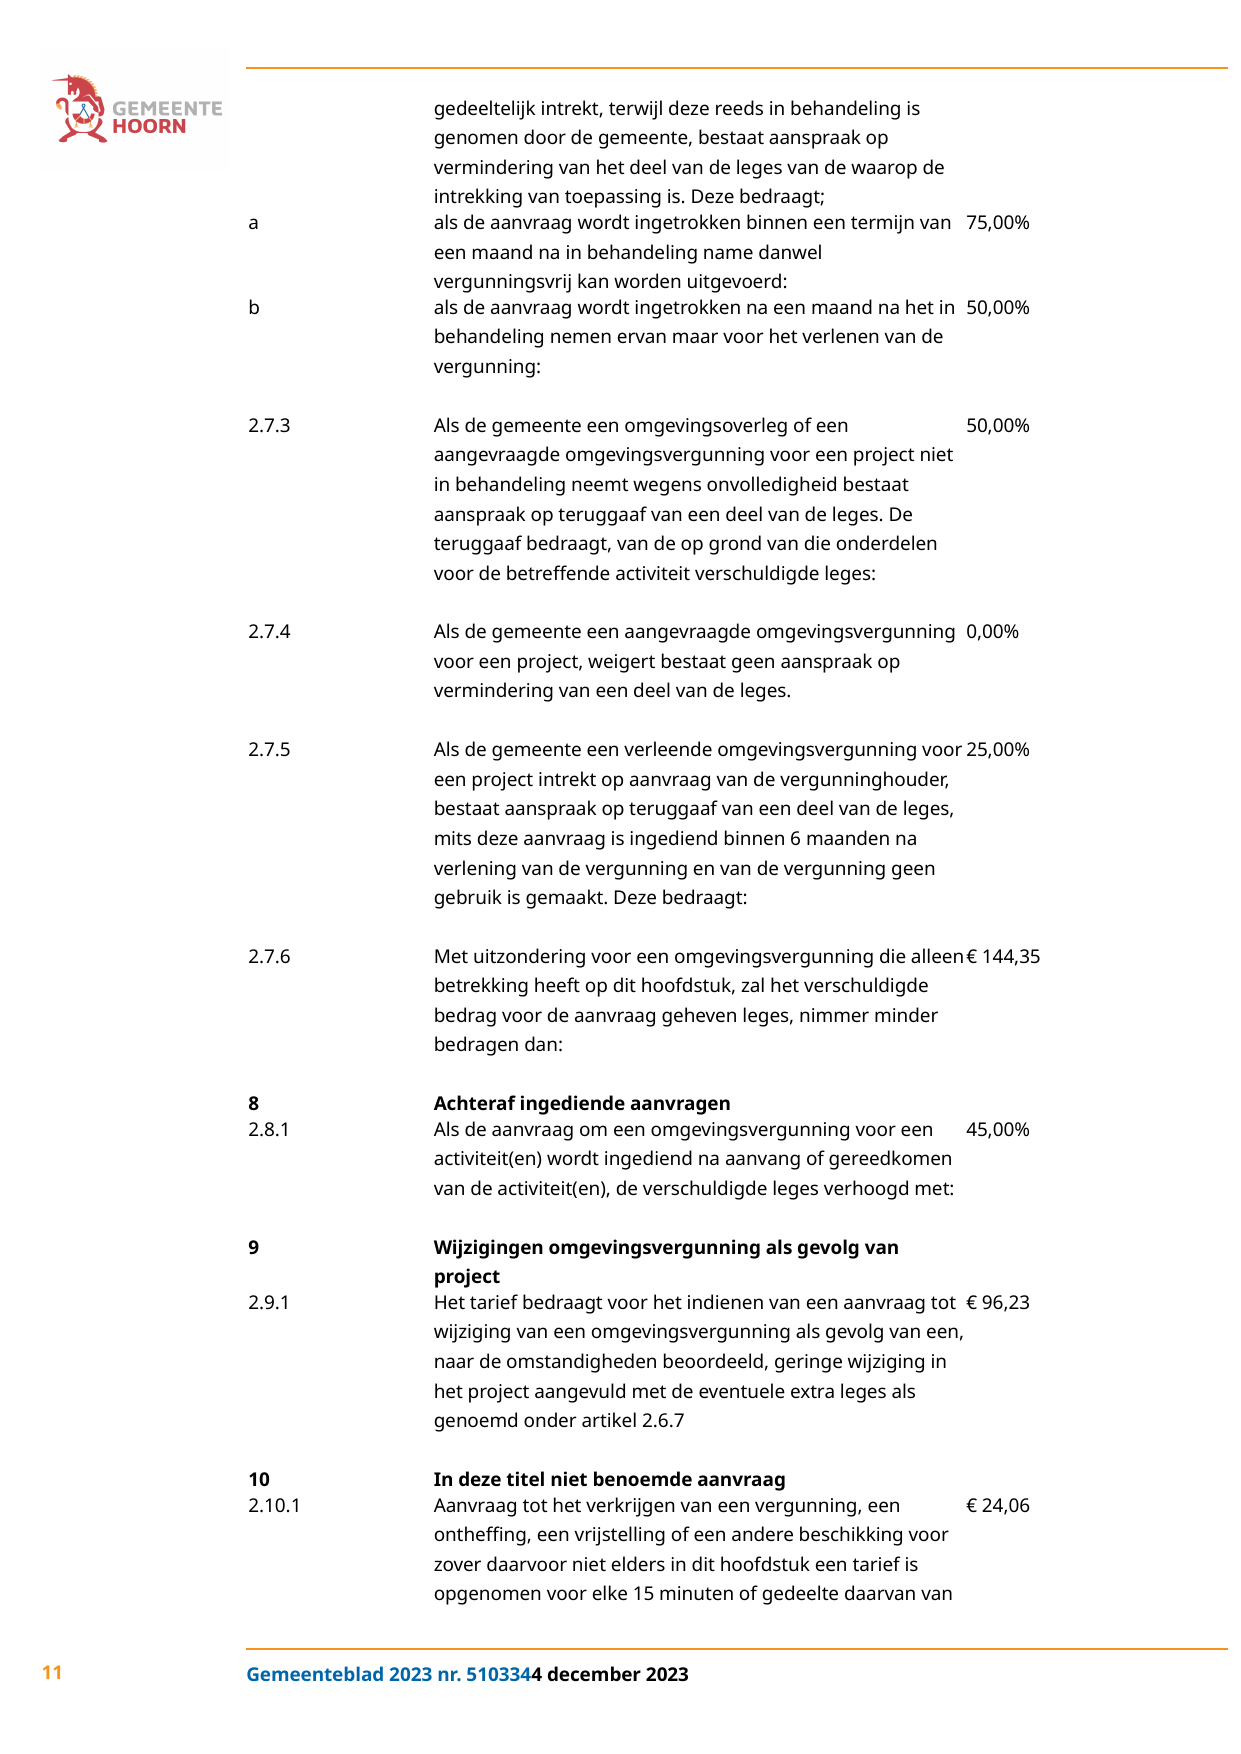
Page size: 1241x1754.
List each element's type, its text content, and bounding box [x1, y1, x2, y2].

table_header 25,00% [966, 736, 1152, 910]
table_header 10 [248, 1466, 433, 1492]
table_header In deze titel niet benoemde aanvraag [434, 1466, 966, 1492]
table_header Als de gemeente een aangevraagde omgevingsvergunning voor een project, weigert bestaat geen aanspraak op vermindering van een deel van de leges. [434, 619, 966, 703]
table_cell 45,00% [966, 1116, 1152, 1201]
table_cell Aanvraag tot het verkrijgen van een vergunning, een ontheffing, een vrijstelling of een andere beschikking voor zover daarvoor niet elders in dit hoofdstuk een tarief is opgenomen voor elke 15 minuten of gedeelte daarvan van [434, 1492, 966, 1606]
table_cell Als de aanvraag om een omgevingsvergunning voor een activiteit(en) wordt ingediend na aanvang of gereedkomen van de activiteit(en), de verschuldigde leges verhoogd met: [434, 1116, 966, 1201]
table_header 2.7.6 [248, 943, 433, 1057]
table_cell € 96,23 [966, 1289, 1152, 1433]
table_header Met uitzondering voor een omgevingsvergunning die alleen betrekking heeft op dit hoofdstuk, zal het verschuldigde bedrag voor de aanvraag geheven leges, nimmer minder bedragen dan: [434, 943, 966, 1057]
table_cell 75,00% [966, 209, 1152, 294]
table_header 9 [248, 1234, 433, 1289]
table_header 0,00% [966, 619, 1152, 703]
table_cell als de aanvraag wordt ingetrokken binnen een termijn van een maand na in behandeling name danwel vergunningsvrij kan worden uitgevoerd: [434, 209, 966, 294]
table_header Achteraf ingediende aanvragen [434, 1090, 966, 1116]
table_cell 2.9.1 [248, 1289, 433, 1433]
table_cell € 24,06 [966, 1492, 1152, 1606]
table_header [966, 95, 1152, 209]
table_cell 50,00% [966, 294, 1152, 379]
table_header € 144,35 [966, 943, 1152, 1057]
table_header [966, 1234, 1152, 1289]
table_header 2.7.4 [248, 619, 433, 703]
table_header [248, 95, 433, 209]
picture [41, 47, 231, 172]
table_header 50,00% [966, 412, 1152, 586]
table_header 2.7.3 [248, 412, 433, 586]
table_header Als de gemeente een verleende omgevingsvergunning voor een project intrekt op aanvraag van de vergunninghouder, bestaat aanspraak op teruggaaf van een deel van de leges, mits deze aanvraag is ingediend binnen 6 maanden na verlening van de vergunning en van de vergunning geen gebruik is gemaakt. Deze bedraagt: [434, 736, 966, 910]
table_header Wijzigingen omgevingsvergunning als gevolg van project [434, 1234, 966, 1289]
table_cell Het tarief bedraagt voor het indienen van een aanvraag tot wijziging van een omgevingsvergunning als gevolg van een, naar de omstandigheden beoordeeld, geringe wijziging in het project aangevuld met de eventuele extra leges als genoemd onder artikel 2.6.7 [434, 1289, 966, 1433]
table_cell 2.8.1 [248, 1116, 433, 1201]
table_cell als de aanvraag wordt ingetrokken na een maand na het in behandeling nemen ervan maar voor het verlenen van de vergunning: [434, 294, 966, 379]
table_header gedeeltelijk intrekt, terwijl deze reeds in behandeling is genomen door de gemeente, bestaat aanspraak op vermindering van het deel van de leges van de waarop de intrekking van toepassing is. Deze bedraagt; [434, 95, 966, 209]
table_cell 2.10.1 [248, 1492, 433, 1606]
table_cell a [248, 209, 433, 294]
table_header 8 [248, 1090, 433, 1116]
table_header [966, 1090, 1152, 1116]
table_cell b [248, 294, 433, 379]
table_header 2.7.5 [248, 736, 433, 910]
table_header Als de gemeente een omgevingsoverleg of een aangevraagde omgevingsvergunning voor een project niet in behandeling neemt wegens onvolledigheid bestaat aanspraak op teruggaaf van een deel van de leges. De teruggaaf bedraagt, van de op grond van die onderdelen voor de betreffende activiteit verschuldigde leges: [434, 412, 966, 586]
table_header [966, 1466, 1152, 1492]
